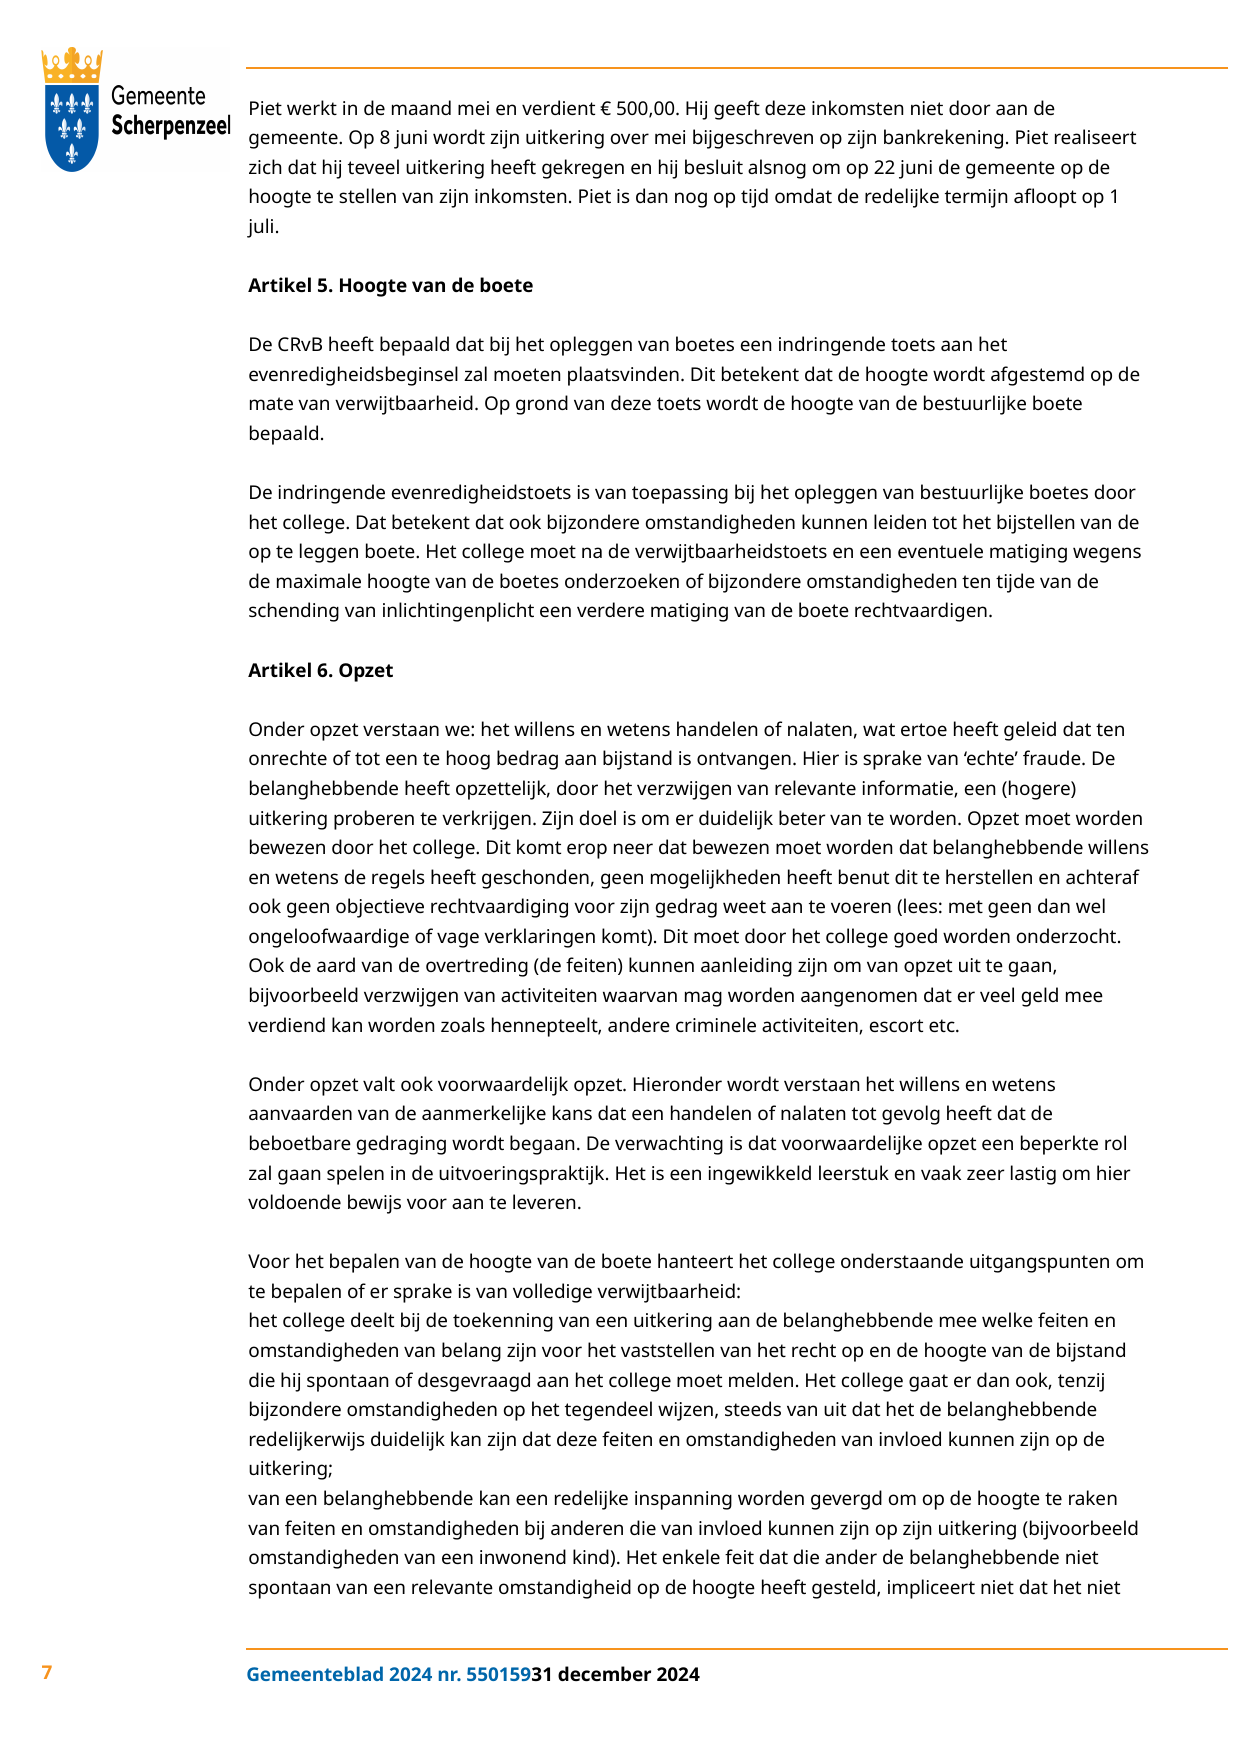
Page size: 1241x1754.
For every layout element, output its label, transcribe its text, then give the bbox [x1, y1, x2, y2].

text Onder opzet verstaan we: het willens en wetens handelen of nalaten, wat ertoe heeft geleid dat ten onrechte of tot een te hoog bedrag aan bijstand is ontvangen. Hier is sprake van ‘echte’ fraude. De belanghebbende heeft opzettelijk, door het verzwijgen van relevante informatie, een (hogere) uitkering proberen te verkrijgen. Zijn doel is om er duidelijk beter van te worden. Opzet moet worden bewezen door het college. Dit komt erop neer dat bewezen moet worden dat belanghebbende willens en wetens de regels heeft geschonden, geen mogelijkheden heeft benut dit te herstellen en achteraf ook geen objectieve rechtvaardiging voor zijn gedrag weet aan te voeren (lees: met geen dan wel ongeloofwaardige of vage verklaringen komt). Dit moet door het college goed worden onderzocht. Ook de aard van de overtreding (de feiten) kunnen aanleiding zijn om van opzet uit te gaan, bijvoorbeeld verzwijgen van activiteiten waarvan mag worden aangenomen dat er veel geld mee verdiend kan worden zoals hennepteelt, andere criminele activiteiten, escort etc. [248, 716, 1152, 1038]
text Artikel 6. Opzet [248, 657, 1152, 683]
text Voor het bepalen van de hoogte van de boete hanteert het college onderstaande uitgangspunten om te bepalen of er sprake is van volledige verwijtbaarheid: [248, 1248, 1152, 1304]
text Piet werkt in de maand mei en verdient € 500,00. Hij geeft deze inkomsten niet door aan de gemeente. Op 8 juni wordt zijn uitkering over mei bijgeschreven op zijn bankrekening. Piet realiseert zich dat hij teveel uitkering heeft gekregen en hij besluit alsnog om op 22 juni de gemeente op de hoogte te stellen van zijn inkomsten. Piet is dan nog op tijd omdat de redelijke termijn afloopt op 1 juli. [248, 95, 1152, 239]
text van een belanghebbende kan een redelijke inspanning worden gevergd om op de hoogte te raken van feiten en omstandigheden bij anderen die van invloed kunnen zijn op zijn uitkering (bijvoorbeeld omstandigheden van een inwonend kind). Het enkele feit dat die ander de belanghebbende niet spontaan van een relevante omstandigheid op de hoogte heeft gesteld, impliceert niet dat het niet [248, 1485, 1152, 1600]
text het college deelt bij de toekenning van een uitkering aan de belanghebbende mee welke feiten en omstandigheden van belang zijn voor het vaststellen van het recht op en de hoogte van de bijstand die hij spontaan of desgevraagd aan het college moet melden. Het college gaat er dan ook, tenzij bijzondere omstandigheden op het tegendeel wijzen, steeds van uit dat het de belanghebbende redelijkerwijs duidelijk kan zijn dat deze feiten en omstandigheden van invloed kunnen zijn op de uitkering; [248, 1308, 1152, 1481]
text De CRvB heeft bepaald dat bij het opleggen van boetes een indringende toets aan het evenredigheidsbeginsel zal moeten plaatsvinden. Dit betekent dat de hoogte wordt afgestemd op de mate van verwijtbaarheid. Op grond van deze toets wordt de hoogte van de bestuurlijke boete bepaald. [248, 331, 1152, 446]
picture [41, 47, 231, 172]
text Artikel 5. Hoogte van de boete [248, 272, 1152, 298]
text De indringende evenredigheidstoets is van toepassing bij het opleggen van bestuurlijke boetes door het college. Dat betekent dat ook bijzondere omstandigheden kunnen leiden tot het bijstellen van de op te leggen boete. Het college moet na de verwijtbaarheidstoets en een eventuele matiging wegens de maximale hoogte van de boetes onderzoeken of bijzondere omstandigheden ten tijde van de schending van inlichtingenplicht een verdere matiging van de boete rechtvaardigen. [248, 479, 1152, 623]
text Onder opzet valt ook voorwaardelijk opzet. Hieronder wordt verstaan het willens en wetens aanvaarden van de aanmerkelijke kans dat een handelen of nalaten tot gevolg heeft dat de beboetbare gedraging wordt begaan. De verwachting is dat voorwaardelijke opzet een beperkte rol zal gaan spelen in de uitvoeringspraktijk. Het is een ingewikkeld leerstuk en vaak zeer lastig om hier voldoende bewijs voor aan te leveren. [248, 1071, 1152, 1215]
